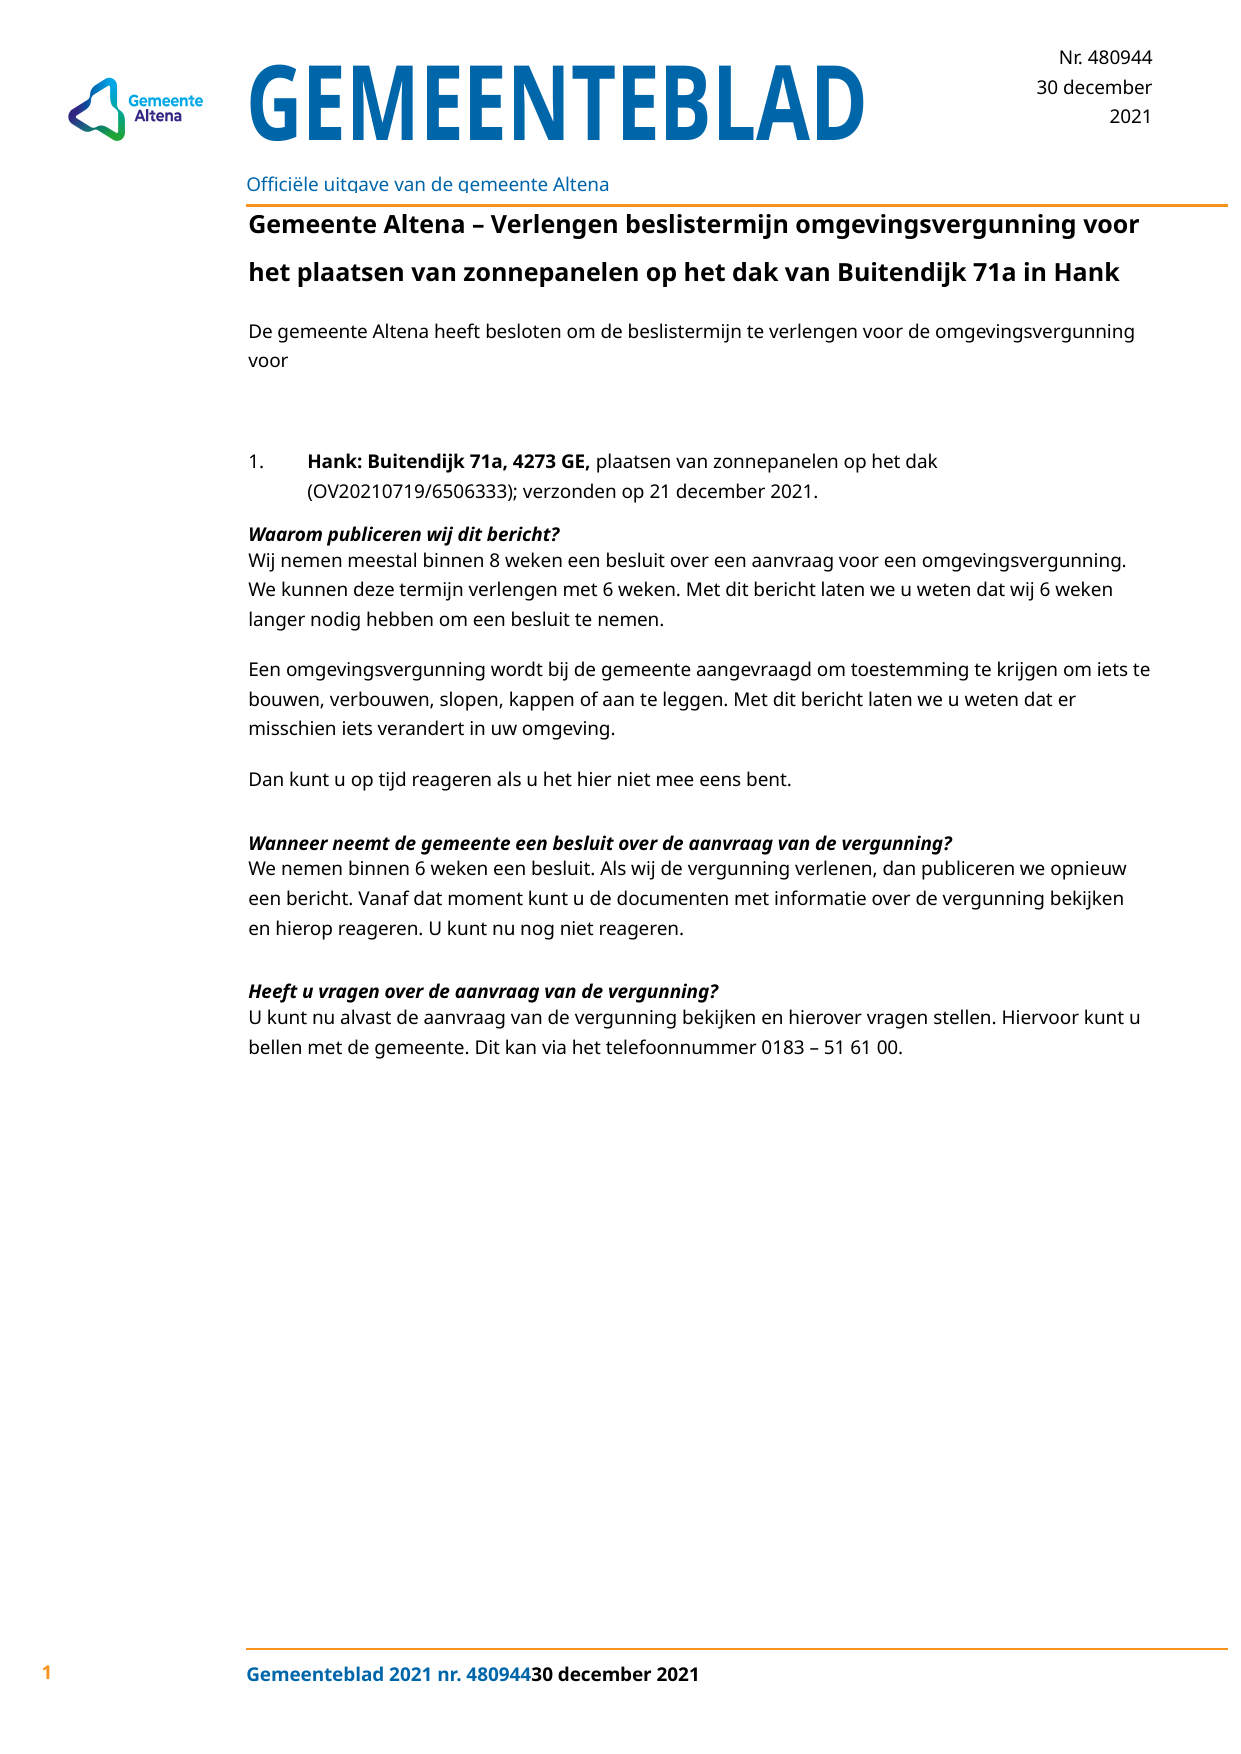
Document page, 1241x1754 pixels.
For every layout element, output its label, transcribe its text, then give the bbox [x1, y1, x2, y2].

text Wanneer neemt de gemeente een besluit over de aanvraag van de vergunning? [248, 830, 1152, 856]
text Heeft u vragen over de aanvraag van de vergunning? [248, 979, 1152, 1004]
text Gemeente Altena – Verlengen beslistermijn omgevingsvergunning voor het plaatsen van zonnepanelen op het dak van Buitendijk 71a in Hank [248, 207, 1152, 288]
text Waarom publiceren wij dit bericht? [248, 521, 1152, 547]
text Dan kunt u op tijd reageren als u het hier niet mee eens bent. [248, 766, 1152, 792]
text U kunt nu alvast de aanvraag van de vergunning bekijken en hierover vragen stellen. Hiervoor kunt u bellen met de gemeente. Dit kan via het telefoonnummer 0183 – 51 61 00. [248, 1004, 1152, 1060]
picture [41, 47, 231, 172]
text Een omgevingsvergunning wordt bij de gemeente aangevraagd om toestemming te krijgen om iets te bouwen, verbouwen, slopen, kappen of aan te leggen. Met dit bericht laten we u weten dat er misschien iets verandert in uw omgeving. [248, 656, 1152, 741]
list Hank: Buitendijk 71a, 4273 GE, plaatsen van zonnepanelen op het dak (OV20210719/6506333); verzonden op 21 december 2021. [248, 448, 1152, 504]
text Wij nemen meestal binnen 8 weken een besluit over een aanvraag voor een omgevingsvergunning. We kunnen deze termijn verlengen met 6 weken. Met dit bericht laten we u weten dat wij 6 weken langer nodig hebben om een besluit te nemen. [248, 547, 1152, 632]
text De gemeente Altena heeft besloten om de beslistermijn te verlengen voor de omgevingsvergunning voor [248, 318, 1152, 373]
text We nemen binnen 6 weken een besluit. Als wij de vergunning verlenen, dan publiceren we opnieuw een bericht. Vanaf dat moment kunt u de documenten met informatie over de vergunning bekijken en hierop reageren. U kunt nu nog niet reageren. [248, 856, 1152, 941]
